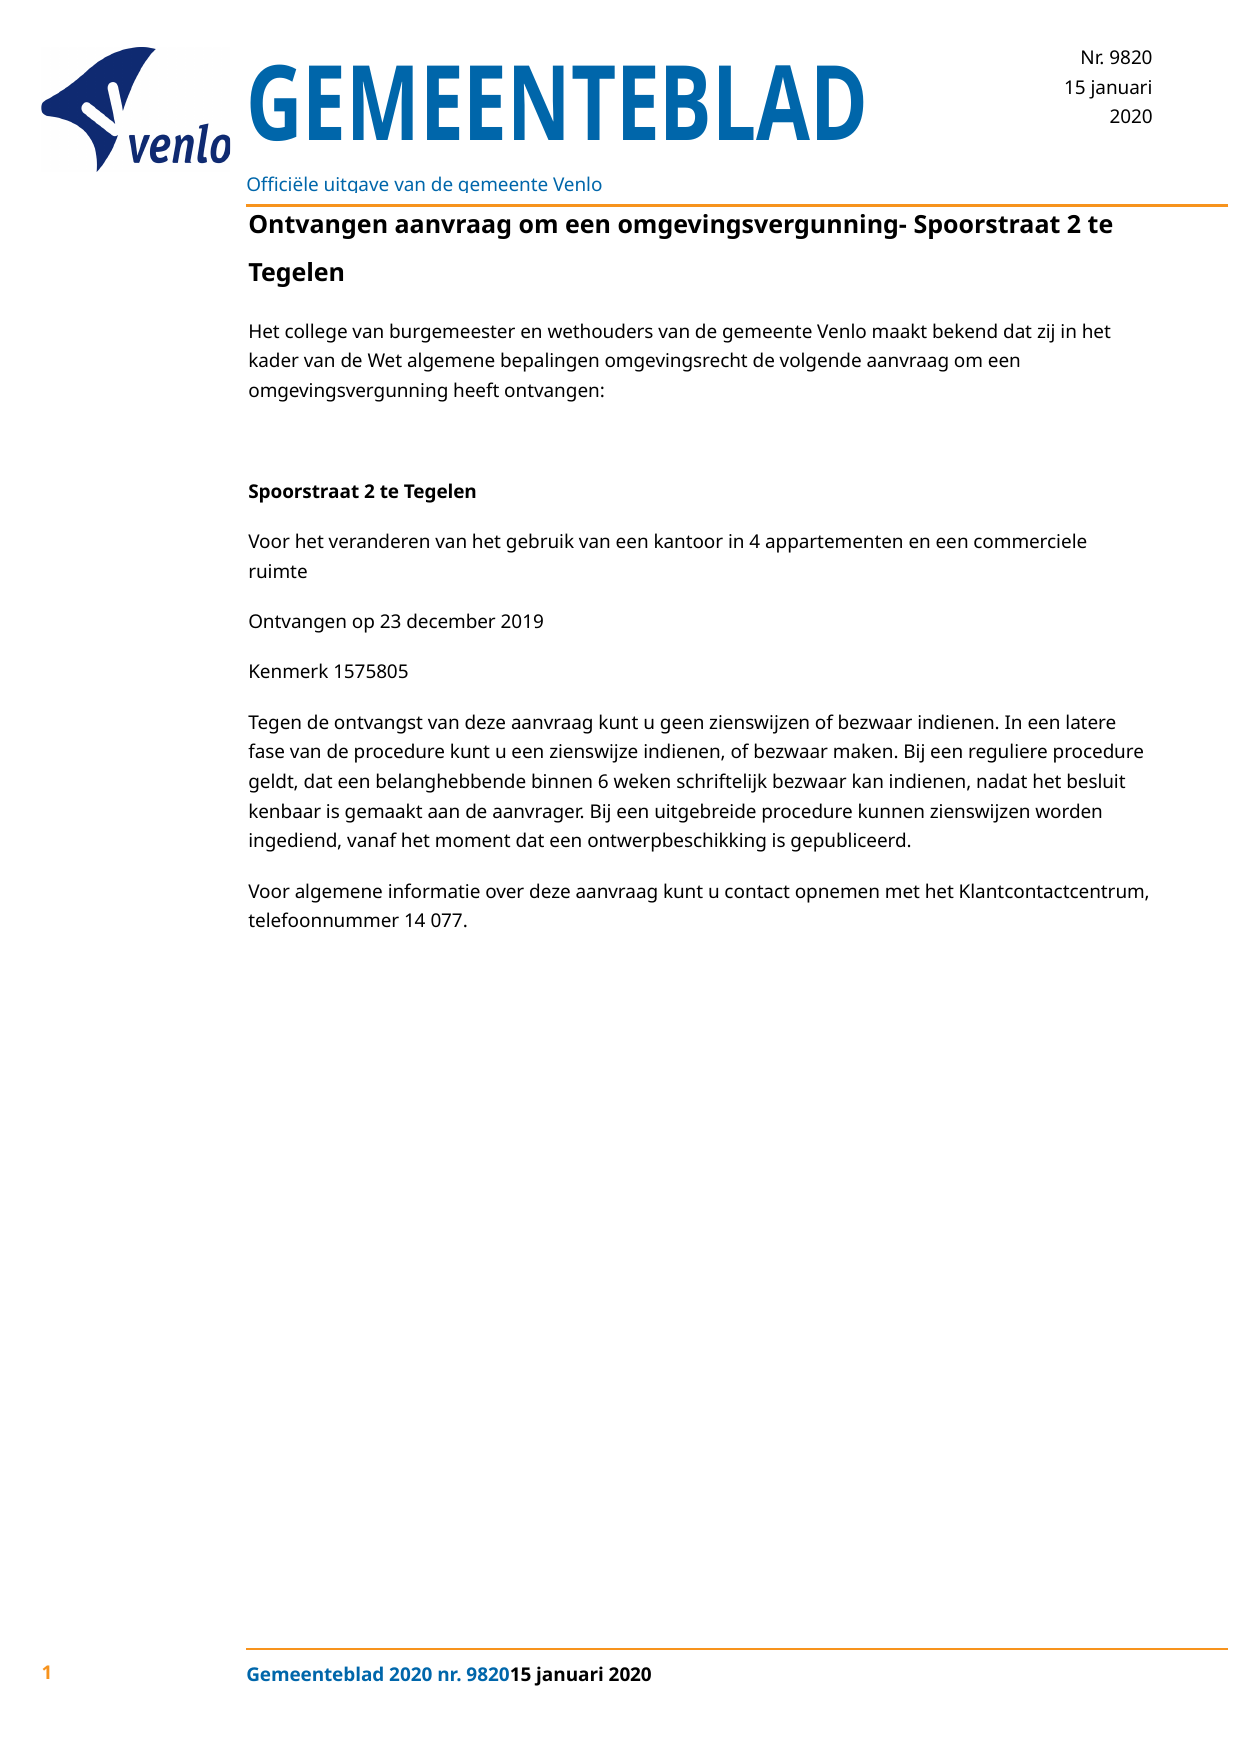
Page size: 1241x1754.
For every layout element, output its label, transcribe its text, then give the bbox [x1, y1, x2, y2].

text Ontvangen aanvraag om een omgevingsvergunning- Spoorstraat 2 te Tegelen [248, 207, 1152, 288]
text Het college van burgemeester en wethouders van de gemeente Venlo maakt bekend dat zij in het kader van de Wet algemene bepalingen omgevingsrecht de volgende aanvraag om een omgevingsvergunning heeft ontvangen: [248, 318, 1152, 403]
text Kenmerk 1575805 [248, 659, 1152, 684]
text Voor het veranderen van het gebruik van een kantoor in 4 appartementen en een commerciele ruimte [248, 528, 1152, 584]
text Ontvangen op 23 december 2019 [248, 608, 1152, 634]
text Voor algemene informatie over deze aanvraag kunt u contact opnemen met het Klantcontactcentrum, telefoonnummer 14 077. [248, 878, 1152, 933]
text Spoorstraat 2 te Tegelen [248, 478, 1152, 504]
picture [41, 47, 231, 172]
text Tegen de ontvangst van deze aanvraag kunt u geen zienswijzen of bezwaar indienen. In een latere fase van de procedure kunt u een zienswijze indienen, of bezwaar maken. Bij een reguliere procedure geldt, dat een belanghebbende binnen 6 weken schriftelijk bezwaar kan indienen, nadat het besluit kenbaar is gemaakt aan de aanvrager. Bij een uitgebreide procedure kunnen zienswijzen worden ingediend, vanaf het moment dat een ontwerpbeschikking is gepubliceerd. [248, 709, 1152, 853]
